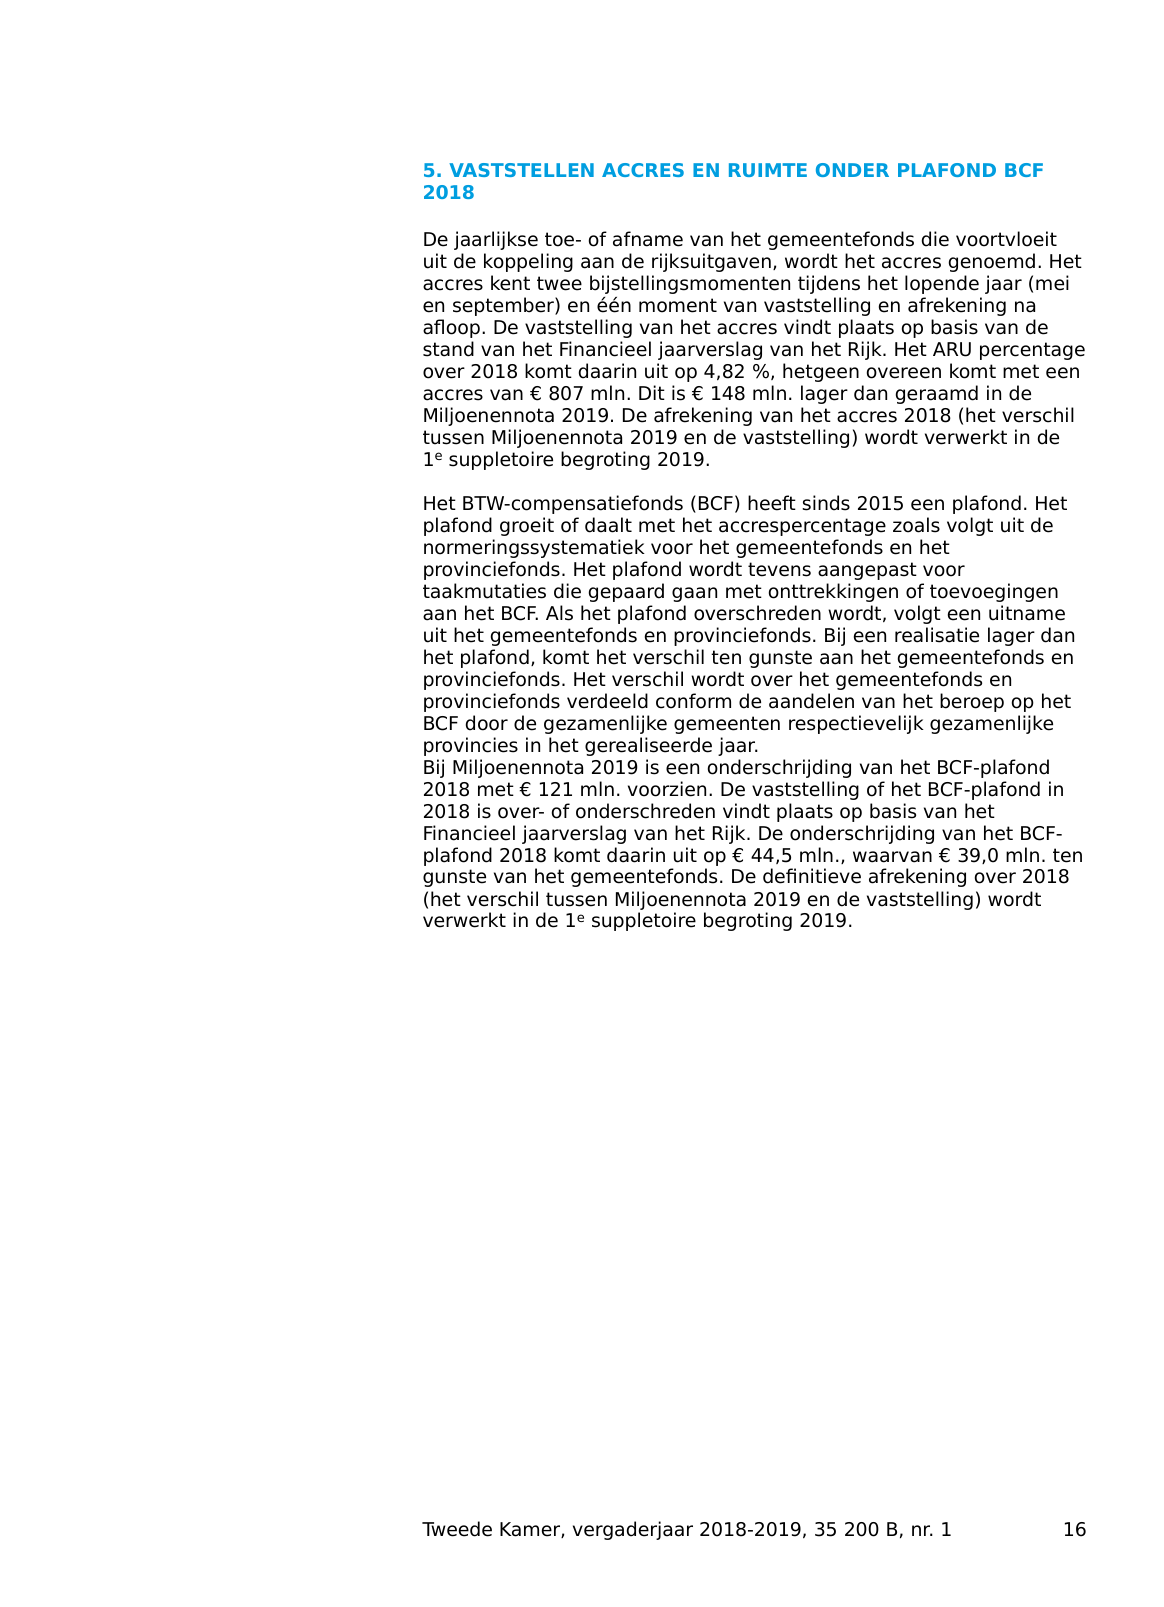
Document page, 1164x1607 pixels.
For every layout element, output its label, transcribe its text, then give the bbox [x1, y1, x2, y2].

text De jaarlijkse toe- of afname van het gemeentefonds die voortvloeit uit de koppeling aan de rijksuitgaven, wordt het accres genoemd. Het accres kent twee bijstellingsmomenten tijdens het lopende jaar (mei en september) en één moment van vaststelling en afrekening na afloop. De vaststelling van het accres vindt plaats op basis van de stand van het Financieel jaarverslag van het Rijk. Het ARU percentage over 2018 komt daarin uit op 4,82 %, hetgeen overeen komt met een accres van € 807 mln. Dit is € 148 mln. lager dan geraamd in de Miljoenennota 2019. De afrekening van het accres 2018 (het verschil tussen Miljoenennota 2019 en de vaststelling) wordt verwerkt in de 1e suppletoire begroting 2019. [422, 229, 1087, 471]
text Het BTW-compensatiefonds (BCF) heeft sinds 2015 een plafond. Het plafond groeit of daalt met het accrespercentage zoals volgt uit de normeringssystematiek voor het gemeentefonds en het provinciefonds. Het plafond wordt tevens aangepast voor taakmutaties die gepaard gaan met onttrekkingen of toevoegingen aan het BCF. Als het plafond overschreden wordt, volgt een uitname uit het gemeentefonds en provinciefonds. Bij een realisatie lager dan het plafond, komt het verschil ten gunste aan het gemeentefonds en provinciefonds. Het verschil wordt over het gemeentefonds en provinciefonds verdeeld conform de aandelen van het beroep op het BCF door de gezamenlijke gemeenten respectievelijk gezamenlijke provincies in het gerealiseerde jaar. [422, 493, 1087, 757]
text Bij Miljoenennota 2019 is een onderschrijding van het BCF-plafond 2018 met € 121 mln. voorzien. De vaststelling of het BCF-plafond in 2018 is over- of onderschreden vindt plaats op basis van het Financieel jaarverslag van het Rijk. De onderschrijding van het BCF-plafond 2018 komt daarin uit op € 44,5 mln., waarvan € 39,0 mln. ten gunste van het gemeentefonds. De definitieve afrekening over 2018 (het verschil tussen Miljoenennota 2019 en de vaststelling) wordt verwerkt in de 1e suppletoire begroting 2019. [422, 757, 1087, 932]
subtitle 5. VASTSTELLEN ACCRES EN RUIMTE ONDER PLAFOND BCF 2018 [422, 160, 1087, 204]
